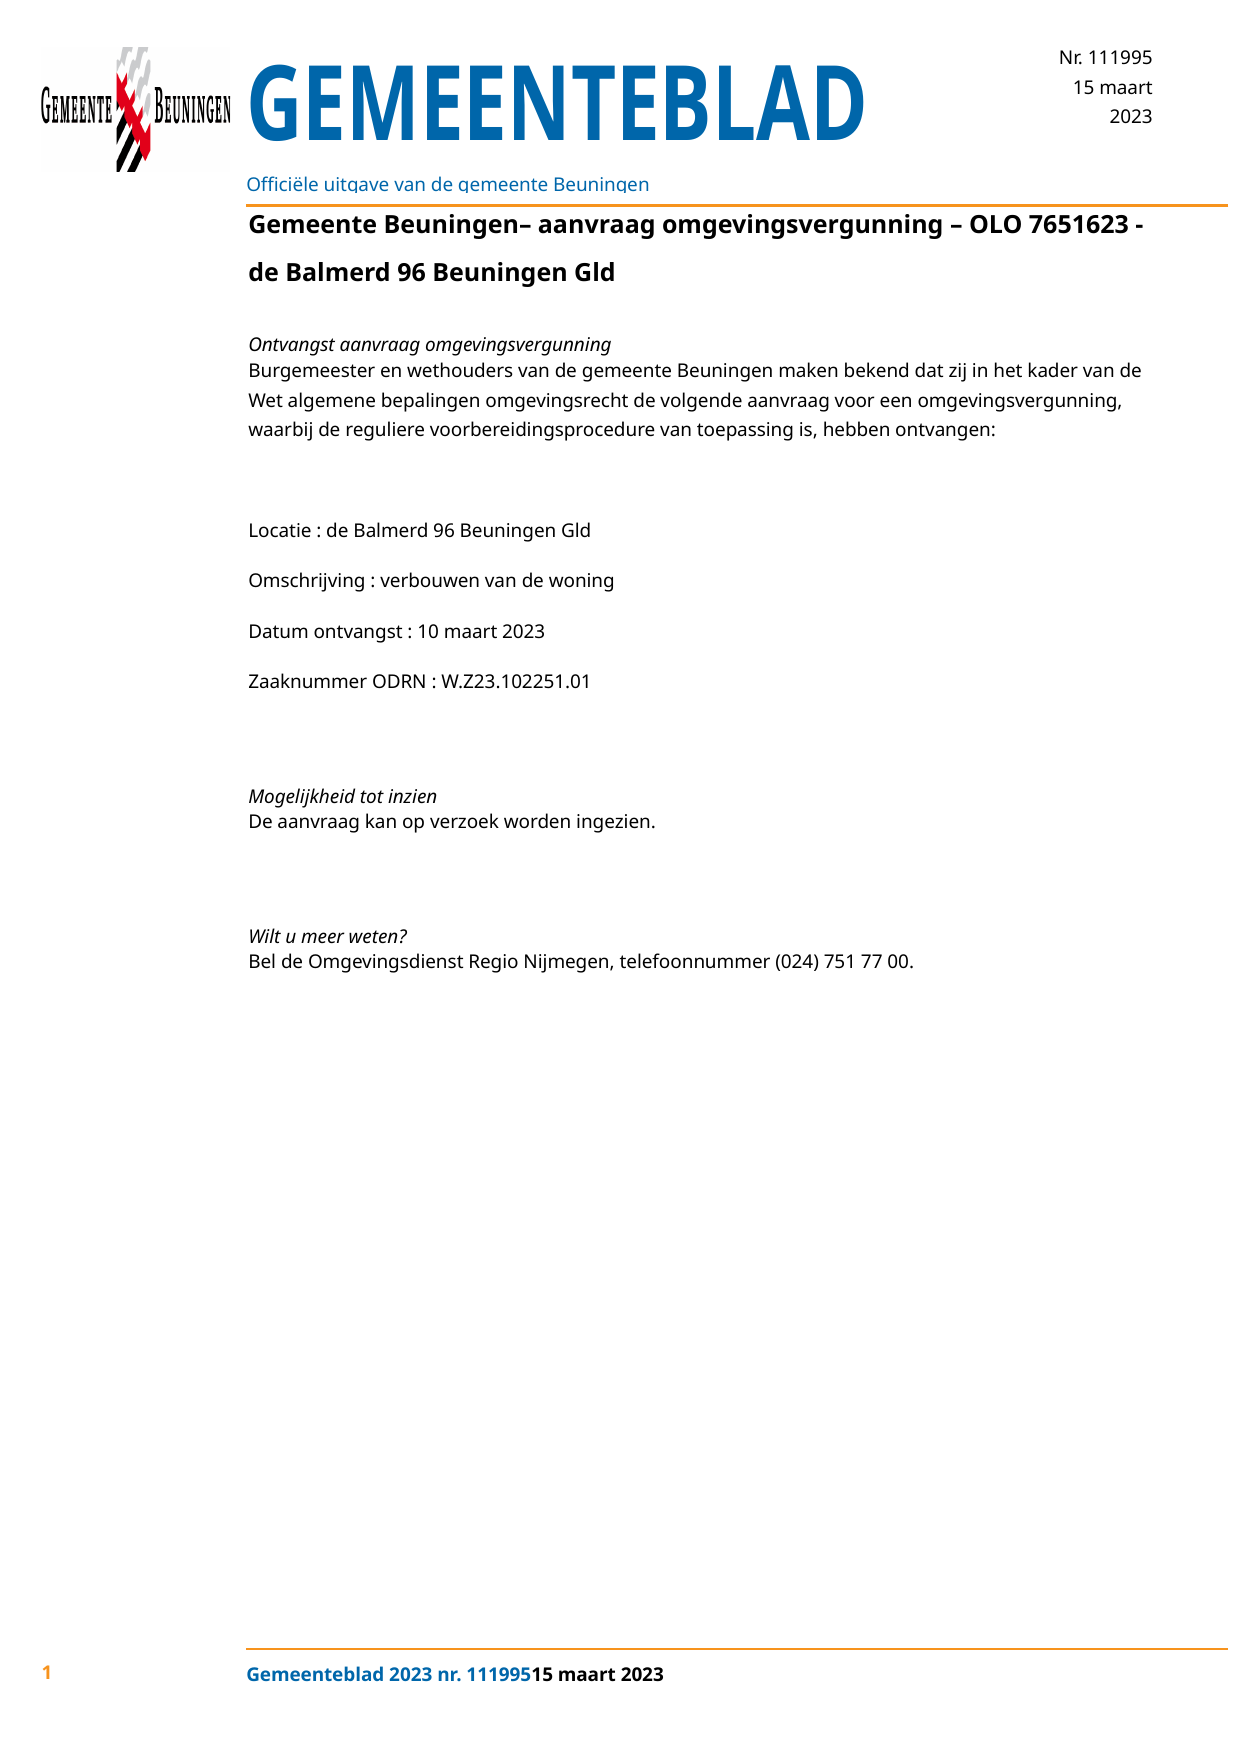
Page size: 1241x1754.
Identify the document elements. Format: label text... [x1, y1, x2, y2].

text Burgemeester en wethouders van de gemeente Beuningen maken bekend dat zij in het kader van de Wet algemene bepalingen omgevingsrecht de volgende aanvraag voor een omgevingsvergunning, waarbij de reguliere voorbereidingsprocedure van toepassing is, hebben ontvangen: [248, 357, 1152, 442]
text Bel de Omgevingsdienst Regio Nijmegen, telefoonnummer (024) 751 77 00. [248, 949, 1152, 974]
text Omschrijving : verbouwen van de woning [248, 568, 1152, 593]
text Datum ontvangst : 10 maart 2023 [248, 618, 1152, 644]
text Wilt u meer weten? [248, 923, 1152, 949]
text De aanvraag kan op verzoek worden ingezien. [248, 808, 1152, 834]
text Zaaknummer ODRN : W.Z23.102251.01 [248, 668, 1152, 694]
text Gemeente Beuningen– aanvraag omgevingsvergunning – OLO 7651623 - de Balmerd 96 Beuningen Gld [248, 207, 1152, 288]
text Locatie : de Balmerd 96 Beuningen Gld [248, 517, 1152, 543]
text Mogelijkheid tot inzien [248, 783, 1152, 808]
picture [41, 47, 231, 172]
text Ontvangst aanvraag omgevingsvergunning [248, 331, 1152, 357]
